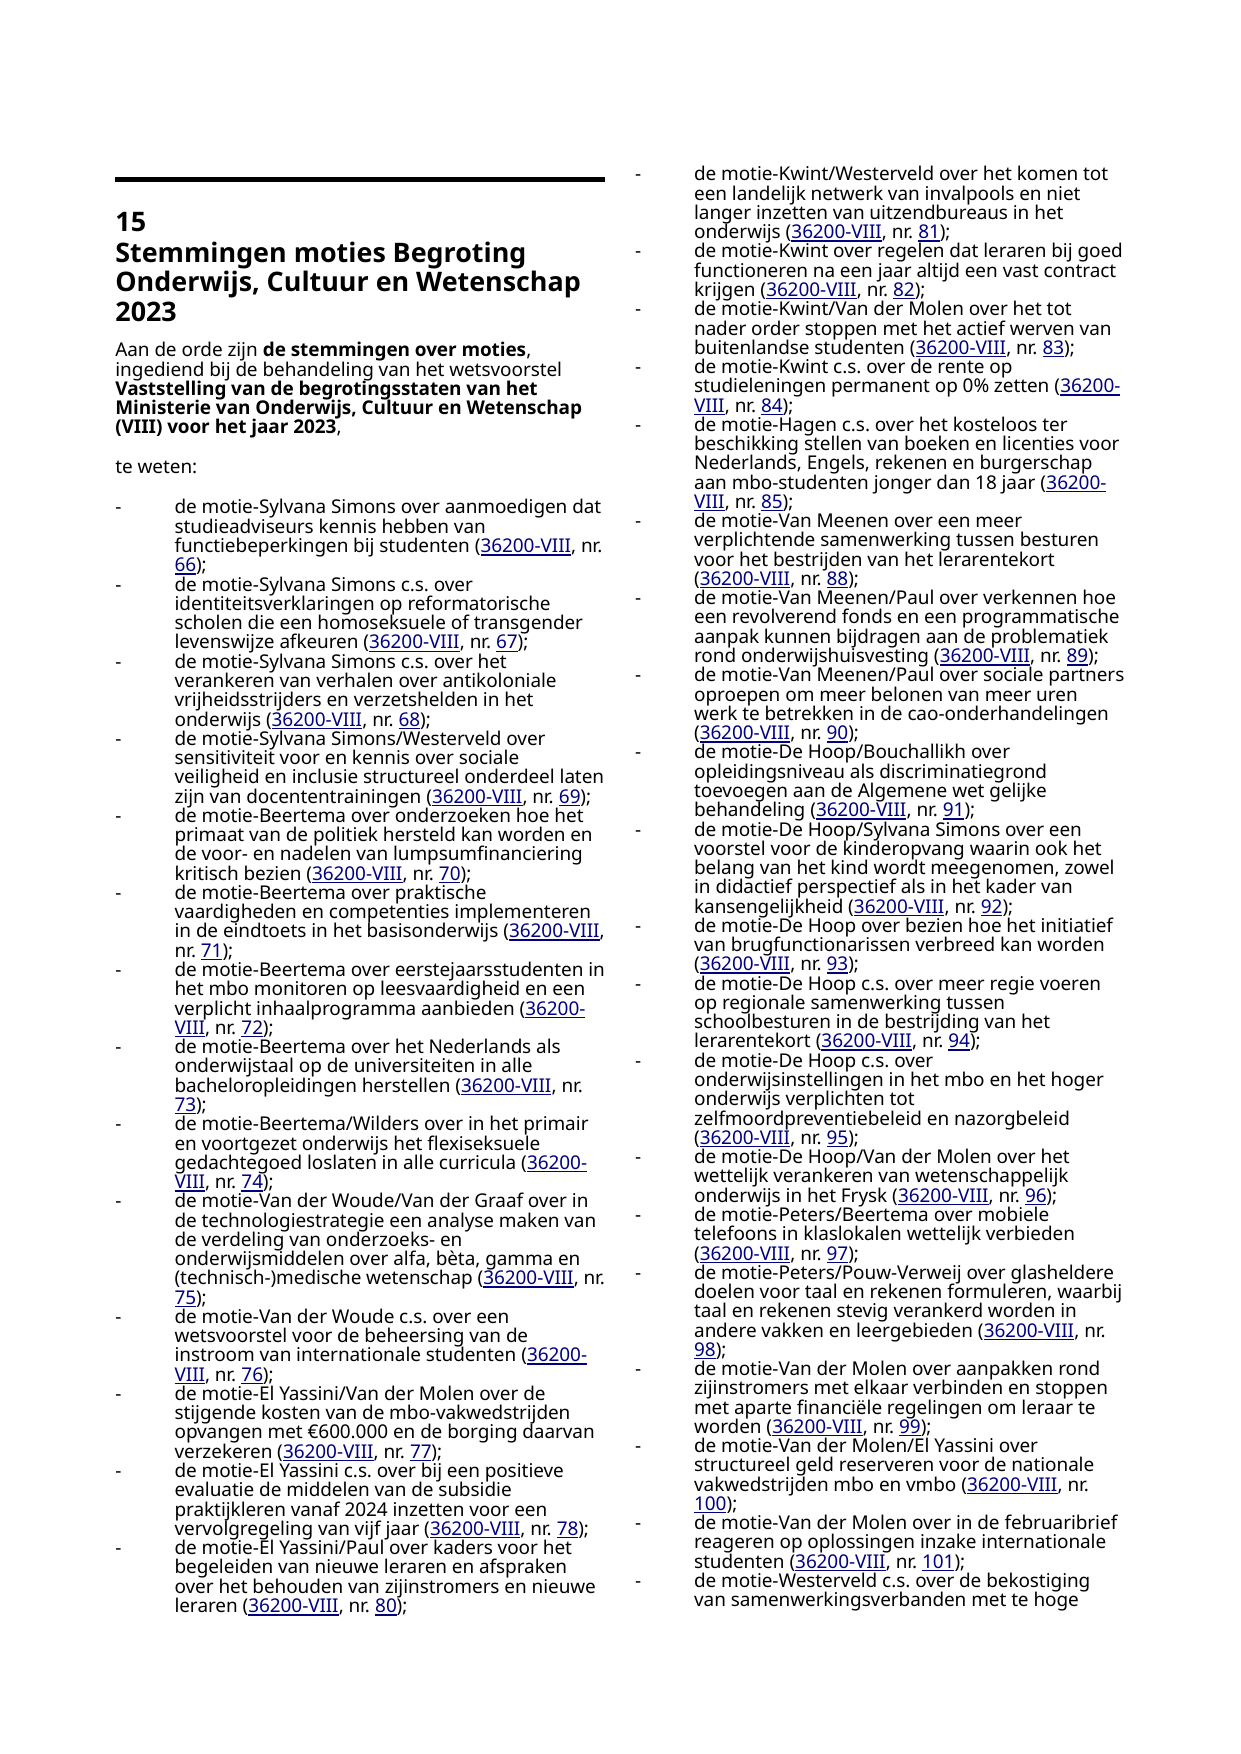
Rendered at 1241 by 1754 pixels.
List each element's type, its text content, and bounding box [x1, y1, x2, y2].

list de motie-Van Meenen/Paul over verkennen hoe een revolverend fonds en een programmatische aanpak kunnen bijdragen aan de problematiek rond onderwijshuisvesting (36200-VIII, nr. 89); [635, 589, 1125, 666]
text Stemmingen moties Begroting Onderwijs, Cultuur en Wetenschap 2023 [115, 239, 605, 341]
list de motie-Van der Woude c.s. over een wetsvoorstel voor de beheersing van de instroom van internationale studenten (36200-VIII, nr. 76); [115, 1308, 605, 1385]
list de motie-Beertema/Wilders over in het primair en voortgezet onderwijs het flexiseksuele gedachtegoed loslaten in alle curricula (36200-VIII, nr. 74); [115, 1115, 605, 1192]
list de motie-De Hoop/Van der Molen over het wettelijk verankeren van wetenschappelijk onderwijs in het Frysk (36200-VIII, nr. 96); [635, 1148, 1125, 1206]
list de motie-Sylvana Simons c.s. over identiteitsverklaringen op reformatorische scholen die een homoseksuele of transgender levenswijze afkeuren (36200-VIII, nr. 67); [115, 576, 605, 653]
list de motie-De Hoop c.s. over meer regie voeren op regionale samenwerking tussen schoolbesturen in de bestrijding van het lerarentekort (36200-VIII, nr. 94); [635, 975, 1125, 1052]
text Aan de orde zijn de stemmingen over moties, ingediend bij de behandeling van het wetsvoorstel Vaststelling van de begrotingsstaten van het Ministerie van Onderwijs, Cultuur en Wetenschap (VIII) voor het jaar 2023, [115, 341, 605, 438]
list de motie-Kwint c.s. over de rente op studieleningen permanent op 0% zetten (36200-VIII, nr. 84); [635, 358, 1125, 416]
list de motie-De Hoop/Bouchallikh over opleidingsniveau als discriminatiegrond toevoegen aan de Algemene wet gelijke behandeling (36200-VIII, nr. 91); [635, 743, 1125, 821]
list de motie-Kwint over regelen dat leraren bij goed functioneren na een jaar altijd een vast contract krijgen (36200-VIII, nr. 82); [635, 242, 1125, 300]
list de motie-De Hoop over bezien hoe het initiatief van brugfunctionarissen verbreed kan worden (36200-VIII, nr. 93); [635, 917, 1125, 975]
list de motie-Kwint/Van der Molen over het tot nader order stoppen met het actief werven van buitenlandse studenten (36200-VIII, nr. 83); [635, 300, 1125, 358]
list de motie-Beertema over eerstejaarsstudenten in het mbo monitoren op leesvaardigheid en een verplicht inhaalprogramma aanbieden (36200-VIII, nr. 72); [115, 961, 605, 1038]
list de motie-De Hoop c.s. over onderwijsinstellingen in het mbo en het hoger onderwijs verplichten tot zelfmoordpreventiebeleid en nazorgbeleid (36200-VIII, nr. 95); [635, 1052, 1125, 1148]
list de motie-El Yassini/Paul over kaders voor het begeleiden van nieuwe leraren en afspraken over het behouden van zijinstromers en nieuwe leraren (36200-VIII, nr. 80); [115, 1539, 605, 1616]
list de motie-El Yassini c.s. over bij een positieve evaluatie de middelen van de subsidie praktijkleren vanaf 2024 inzetten voor een vervolgregeling van vijf jaar (36200-VIII, nr. 78); [115, 1462, 605, 1539]
list de motie-Beertema over onderzoeken hoe het primaat van de politiek hersteld kan worden en de voor- en nadelen van lumpsumfinanciering kritisch bezien (36200-VIII, nr. 70); [115, 807, 605, 884]
list de motie-Sylvana Simons over aanmoedigen dat studieadviseurs kennis hebben van functiebeperkingen bij studenten (36200-VIII, nr. 66); [115, 498, 605, 576]
list de motie-Kwint/Westerveld over het komen tot een landelijk netwerk van invalpools en niet langer inzetten van uitzendbureaus in het onderwijs (36200-VIII, nr. 81); [635, 165, 1125, 242]
list de motie-Van der Woude/Van der Graaf over in de technologiestrategie een analyse maken van de verdeling van onderzoeks- en onderwijsmiddelen over alfa, bèta, gamma en (technisch-)medische wetenschap (36200-VIII, nr. 75); [115, 1192, 605, 1308]
list de motie-Westerveld c.s. over de bekostiging van samenwerkingsverbanden met te hoge [635, 1572, 1125, 1611]
list de motie-Hagen c.s. over het kosteloos ter beschikking stellen van boeken en licenties voor Nederlands, Engels, rekenen en burgerschap aan mbo-studenten jonger dan 18 jaar (36200-VIII, nr. 85); [635, 416, 1125, 512]
list de motie-Beertema over het Nederlands als onderwijstaal op de universiteiten in alle bacheloropleidingen herstellen (36200-VIII, nr. 73); [115, 1038, 605, 1115]
list de motie-El Yassini/Van der Molen over de stijgende kosten van de mbo-vakwedstrijden opvangen met €600.000 en de borging daarvan verzekeren (36200-VIII, nr. 77); [115, 1385, 605, 1462]
list de motie-Van Meenen over een meer verplichtende samenwerking tussen besturen voor het bestrijden van het lerarentekort (36200-VIII, nr. 88); [635, 512, 1125, 589]
list de motie-Van der Molen over in de februaribrief reageren op oplossingen inzake internationale studenten (36200-VIII, nr. 101); [635, 1514, 1125, 1572]
list de motie-Van der Molen over aanpakken rond zijinstromers met elkaar verbinden en stoppen met aparte financiële regelingen om leraar te worden (36200-VIII, nr. 99); [635, 1360, 1125, 1437]
text te weten: [115, 458, 605, 478]
list de motie-Van der Molen/El Yassini over structureel geld reserveren voor de nationale vakwedstrijden mbo en vmbo (36200-VIII, nr. 100); [635, 1437, 1125, 1514]
text 15 [115, 203, 605, 239]
list de motie-Beertema over praktische vaardigheden en competenties implementeren in de eindtoets in het basisonderwijs (36200-VIII, nr. 71); [115, 884, 605, 961]
list de motie-Sylvana Simons c.s. over het verankeren van verhalen over antikoloniale vrijheidsstrijders en verzetshelden in het onderwijs (36200-VIII, nr. 68); [115, 653, 605, 730]
list de motie-De Hoop/Sylvana Simons over een voorstel voor de kinderopvang waarin ook het belang van het kind wordt meegenomen, zowel in didactief perspectief als in het kader van kansengelijkheid (36200-VIII, nr. 92); [635, 821, 1125, 917]
list de motie-Sylvana Simons/Westerveld over sensitiviteit voor en kennis over sociale veiligheid en inclusie structureel onderdeel laten zijn van docententrainingen (36200-VIII, nr. 69); [115, 730, 605, 807]
list de motie-Peters/Pouw-Verweij over glasheldere doelen voor taal en rekenen formuleren, waarbij taal en rekenen stevig verankerd worden in andere vakken en leergebieden (36200-VIII, nr. 98); [635, 1264, 1125, 1360]
list de motie-Van Meenen/Paul over sociale partners oproepen om meer belonen van meer uren werk te betrekken in de cao-onderhandelingen (36200-VIII, nr. 90); [635, 666, 1125, 743]
list de motie-Peters/Beertema over mobiele telefoons in klaslokalen wettelijk verbieden (36200-VIII, nr. 97); [635, 1206, 1125, 1264]
